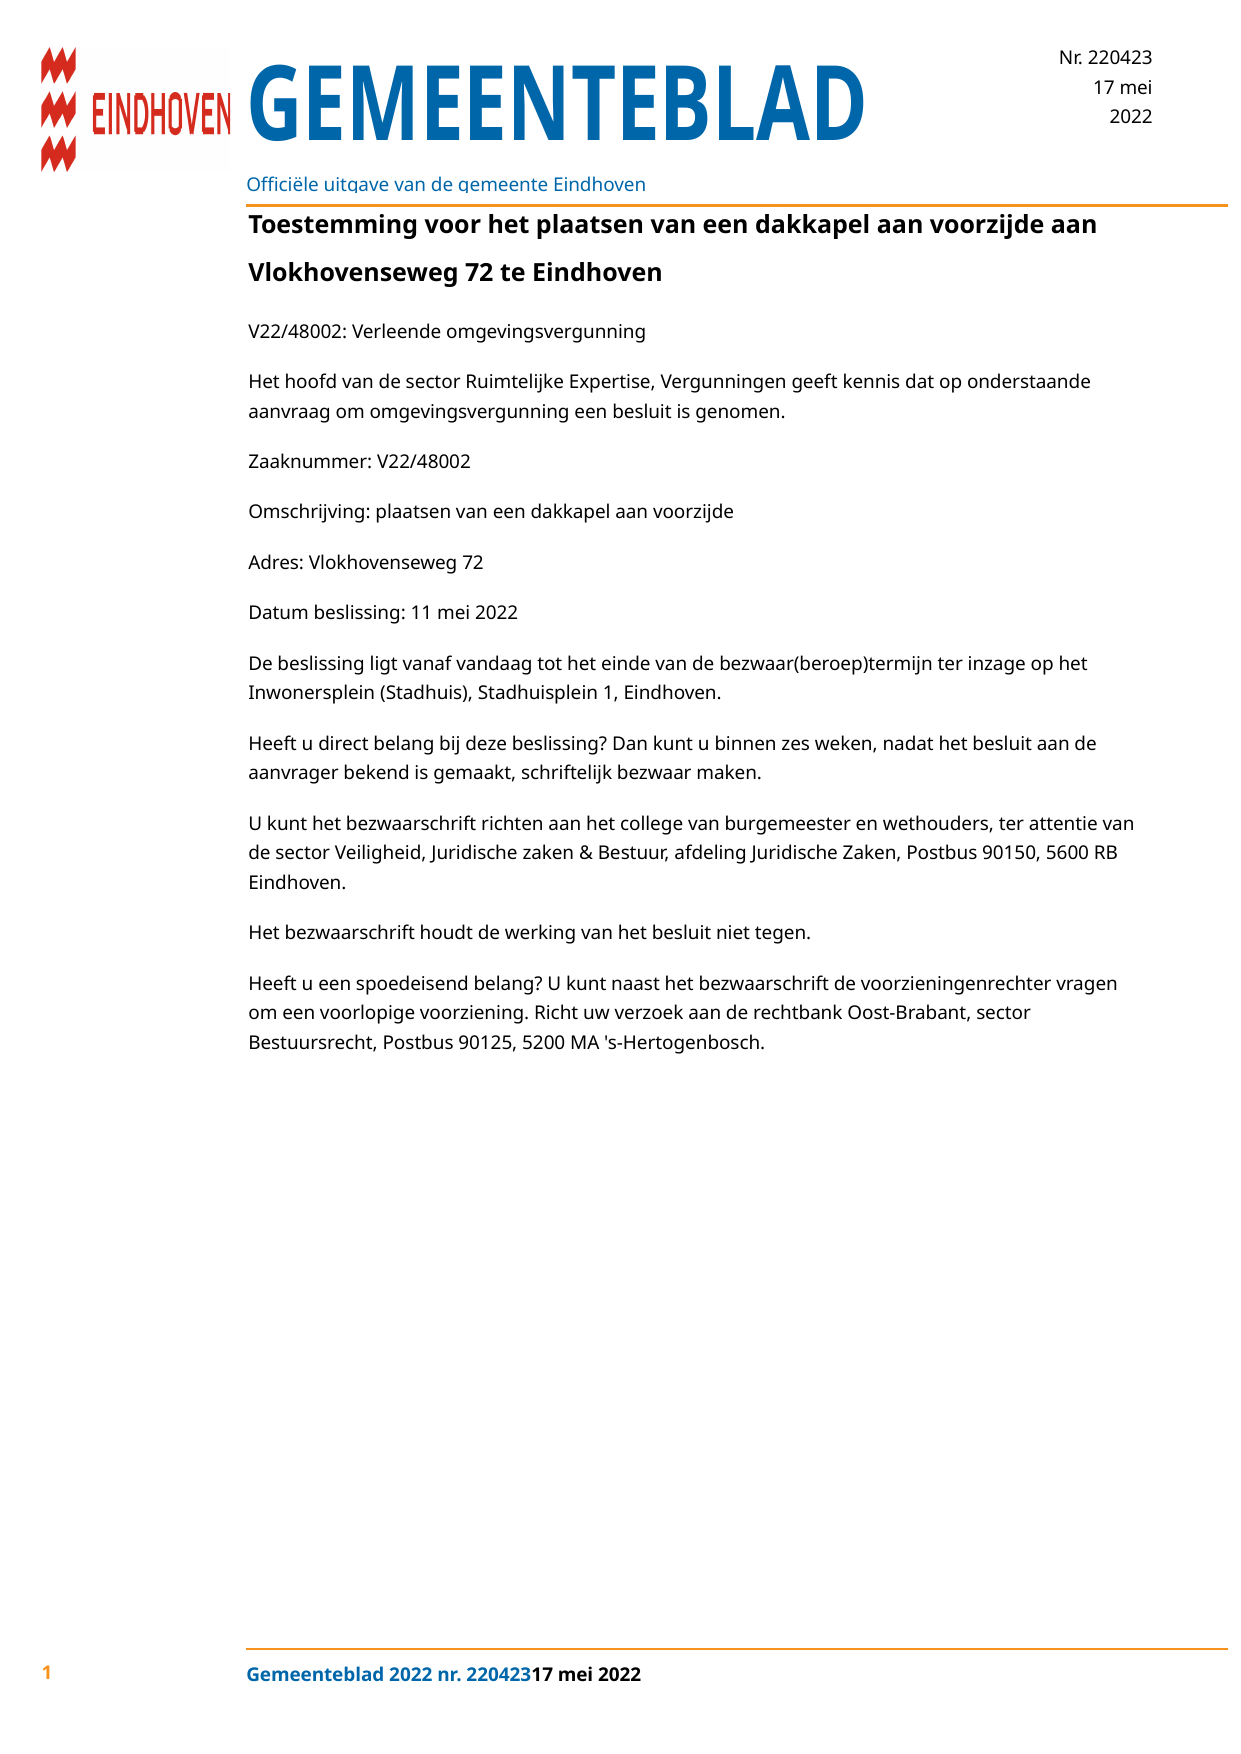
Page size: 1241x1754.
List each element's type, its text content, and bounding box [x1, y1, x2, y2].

picture [41, 47, 231, 172]
text Het bezwaarschrift houdt de werking van het besluit niet tegen. [248, 919, 1152, 945]
text V22/48002: Verleende omgevingsvergunning [248, 318, 1152, 344]
text Toestemming voor het plaatsen van een dakkapel aan voorzijde aan Vlokhovenseweg 72 te Eindhoven [248, 207, 1152, 288]
text Adres: Vlokhovenseweg 72 [248, 549, 1152, 575]
text Heeft u direct belang bij deze beslissing? Dan kunt u binnen zes weken, nadat het besluit aan de aanvrager bekend is gemaakt, schriftelijk bezwaar maken. [248, 730, 1152, 785]
text U kunt het bezwaarschrift richten aan het college van burgemeester en wethouders, ter attentie van de sector Veiligheid, Juridische zaken & Bestuur, afdeling Juridische Zaken, Postbus 90150, 5600 RB Eindhoven. [248, 810, 1152, 895]
text Heeft u een spoedeisend belang? U kunt naast het bezwaarschrift de voorzieningenrechter vragen om een voorlopige voorziening. Richt uw verzoek aan de rechtbank Oost-Brabant, sector Bestuursrecht, Postbus 90125, 5200 MA 's-Hertogenbosch. [248, 970, 1152, 1055]
text Het hoofd van de sector Ruimtelijke Expertise, Vergunningen geeft kennis dat op onderstaande aanvraag om omgevingsvergunning een besluit is genomen. [248, 368, 1152, 424]
text De beslissing ligt vanaf vandaag tot het einde van de bezwaar(beroep)termijn ter inzage op het Inwonersplein (Stadhuis), Stadhuisplein 1, Eindhoven. [248, 650, 1152, 705]
text Zaaknummer: V22/48002 [248, 448, 1152, 474]
text Datum beslissing: 11 mei 2022 [248, 599, 1152, 625]
text Omschrijving: plaatsen van een dakkapel aan voorzijde [248, 499, 1152, 524]
